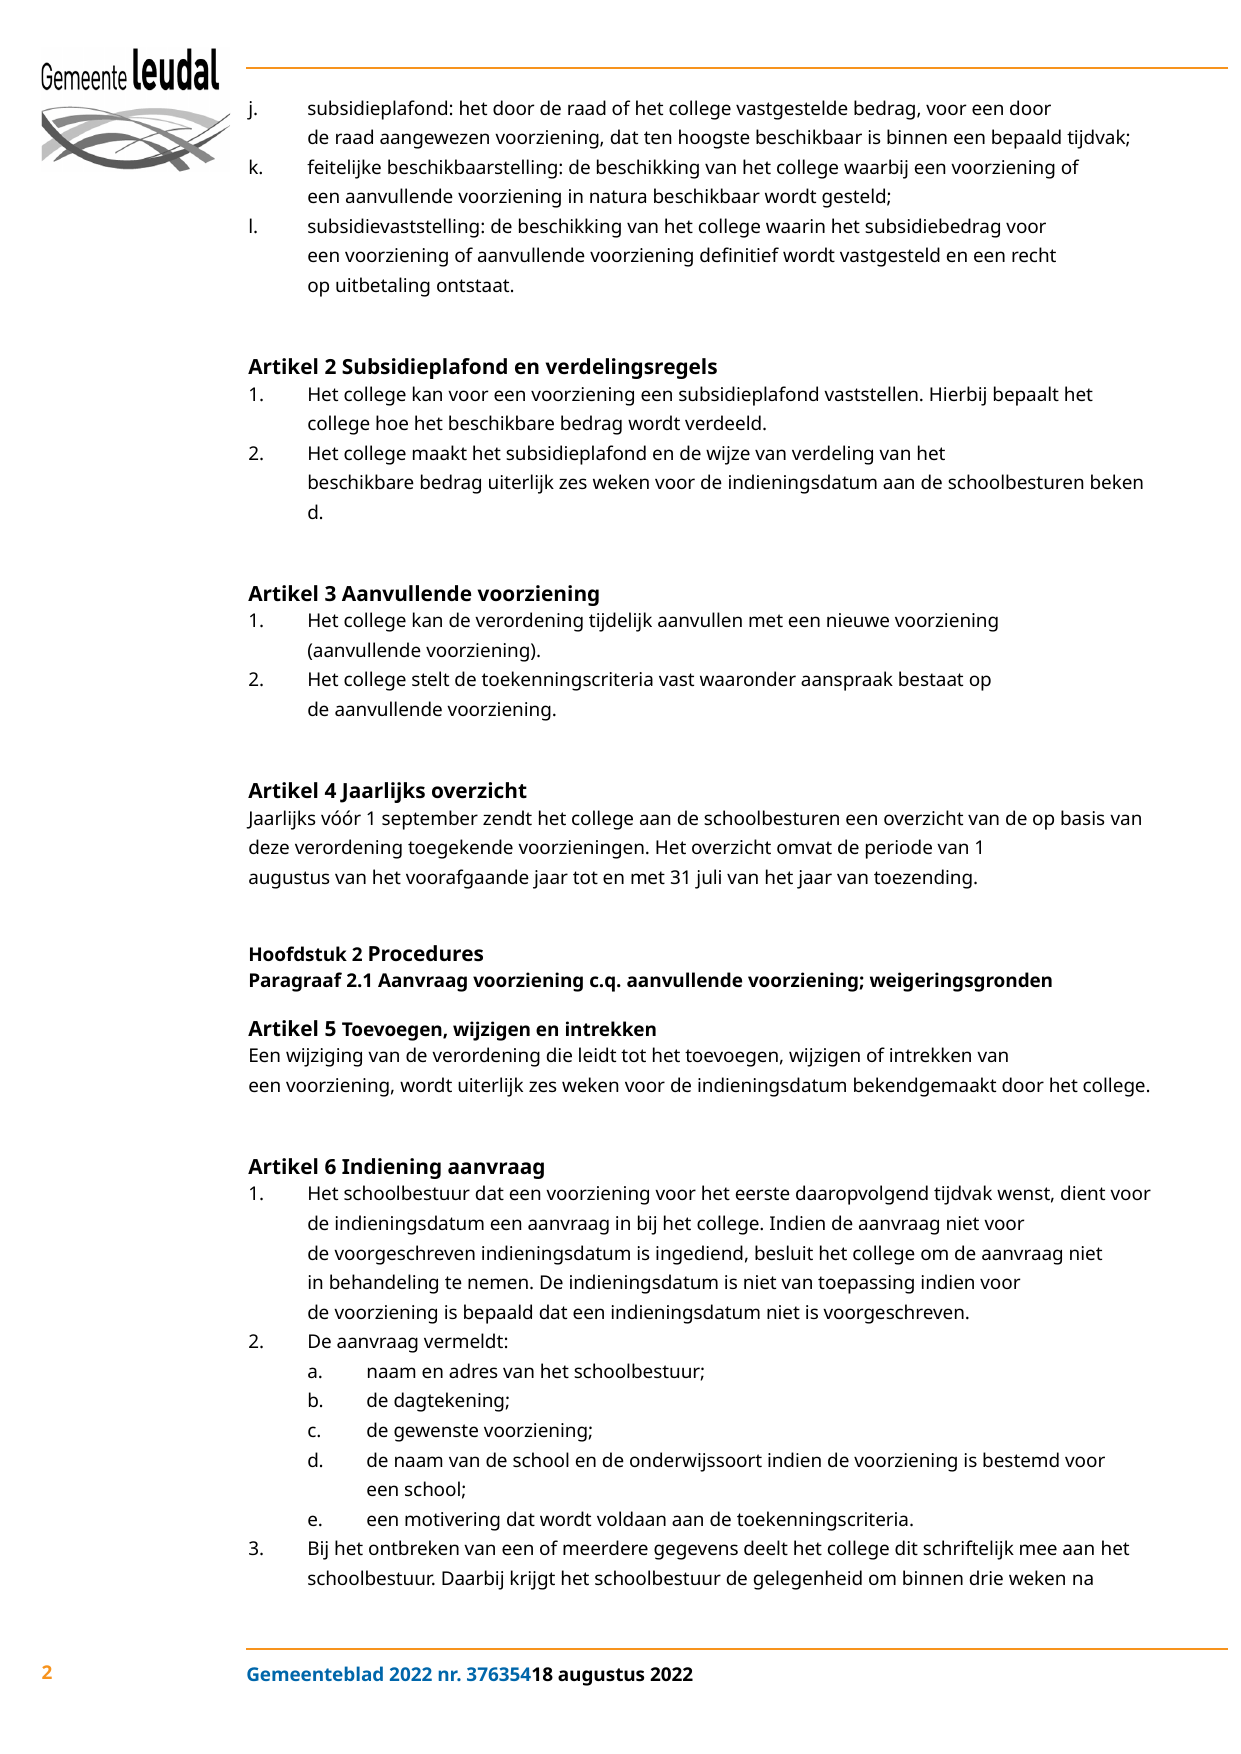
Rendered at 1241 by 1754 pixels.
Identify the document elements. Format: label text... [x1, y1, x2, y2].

list Het college kan de verordening tijdelijk aanvullen met een nieuwe voorziening (aanvullende voorziening). [248, 607, 1152, 663]
list de dagtekening; [307, 1388, 1152, 1413]
list feitelijke beschikbaarstelling: de beschikking van het college waarbij een voorziening of een aanvullende voorziening in natura beschikbaar wordt gesteld; [248, 154, 1152, 209]
text Artikel 5 Toevoegen, wijzigen en intrekken [248, 1014, 1152, 1042]
text Artikel 3 Aanvullende voorziening [248, 579, 1152, 607]
text Artikel 4 Jaarlijks overzicht [248, 776, 1152, 805]
list subsidievaststelling: de beschikking van het college waarin het subsidiebedrag voor een voorziening of aanvullende voorziening definitief wordt vastgesteld en een recht op uitbetaling ontstaat. [248, 213, 1152, 298]
text Artikel 2 Subsidieplafond en verdelingsregels [248, 352, 1152, 381]
text Hoofdstuk 2 Procedures [248, 939, 1152, 967]
list Het college maakt het subsidieplafond en de wijze van verdeling van het beschikbare bedrag uiterlijk zes weken voor de indieningsdatum aan de schoolbesturen bekend. [248, 440, 1152, 525]
list Het schoolbestuur dat een voorziening voor het eerste daaropvolgend tijdvak wenst, dient voor de indieningsdatum een aanvraag in bij het college. Indien de aanvraag niet voor de voorgeschreven indieningsdatum is ingediend, besluit het college om de aanvraag niet in behandeling te nemen. De indieningsdatum is niet van toepassing indien voor de voorziening is bepaald dat een indieningsdatum niet is voorgeschreven. [248, 1181, 1152, 1324]
list Bij het ontbreken van een of meerdere gegevens deelt het college dit schriftelijk mee aan het schoolbestuur. Daarbij krijgt het schoolbestuur de gelegenheid om binnen drie weken na [248, 1536, 1152, 1591]
list Het college kan voor een voorziening een subsidieplafond vaststellen. Hierbij bepaalt het college hoe het beschikbare bedrag wordt verdeeld. [248, 381, 1152, 436]
list een motivering dat wordt voldaan aan de toekenningscriteria. [307, 1506, 1152, 1532]
text Een wijziging van de verordening die leidt tot het toevoegen, wijzigen of intrekken van een voorziening, wordt uiterlijk zes weken voor de indieningsdatum bekendgemaakt door het college. [248, 1042, 1152, 1098]
list naam en adres van het schoolbestuur; [307, 1358, 1152, 1384]
list de naam van de school en de onderwijssoort indien de voorziening is bestemd voor een school; [307, 1447, 1152, 1502]
picture [41, 47, 231, 172]
list Het college stelt de toekenningscriteria vast waaronder aanspraak bestaat op de aanvullende voorziening. [248, 667, 1152, 722]
list De aanvraag vermeldt: [248, 1328, 1152, 1354]
list de gewenste voorziening; [307, 1417, 1152, 1443]
list subsidieplafond: het door de raad of het college vastgestelde bedrag, voor een door de raad aangewezen voorziening, dat ten hoogste beschikbaar is binnen een bepaald tijdvak; [248, 95, 1152, 150]
text Jaarlijks vóór 1 september zendt het college aan de schoolbesturen een overzicht van de op basis van deze verordening toegekende voorzieningen. Het overzicht omvat de periode van 1 augustus van het voorafgaande jaar tot en met 31 juli van het jaar van toezending. [248, 805, 1152, 889]
text Artikel 6 Indiening aanvraag [248, 1152, 1152, 1181]
text Paragraaf 2.1 Aanvraag voorziening c.q. aanvullende voorziening; weigeringsgronden [248, 967, 1152, 993]
